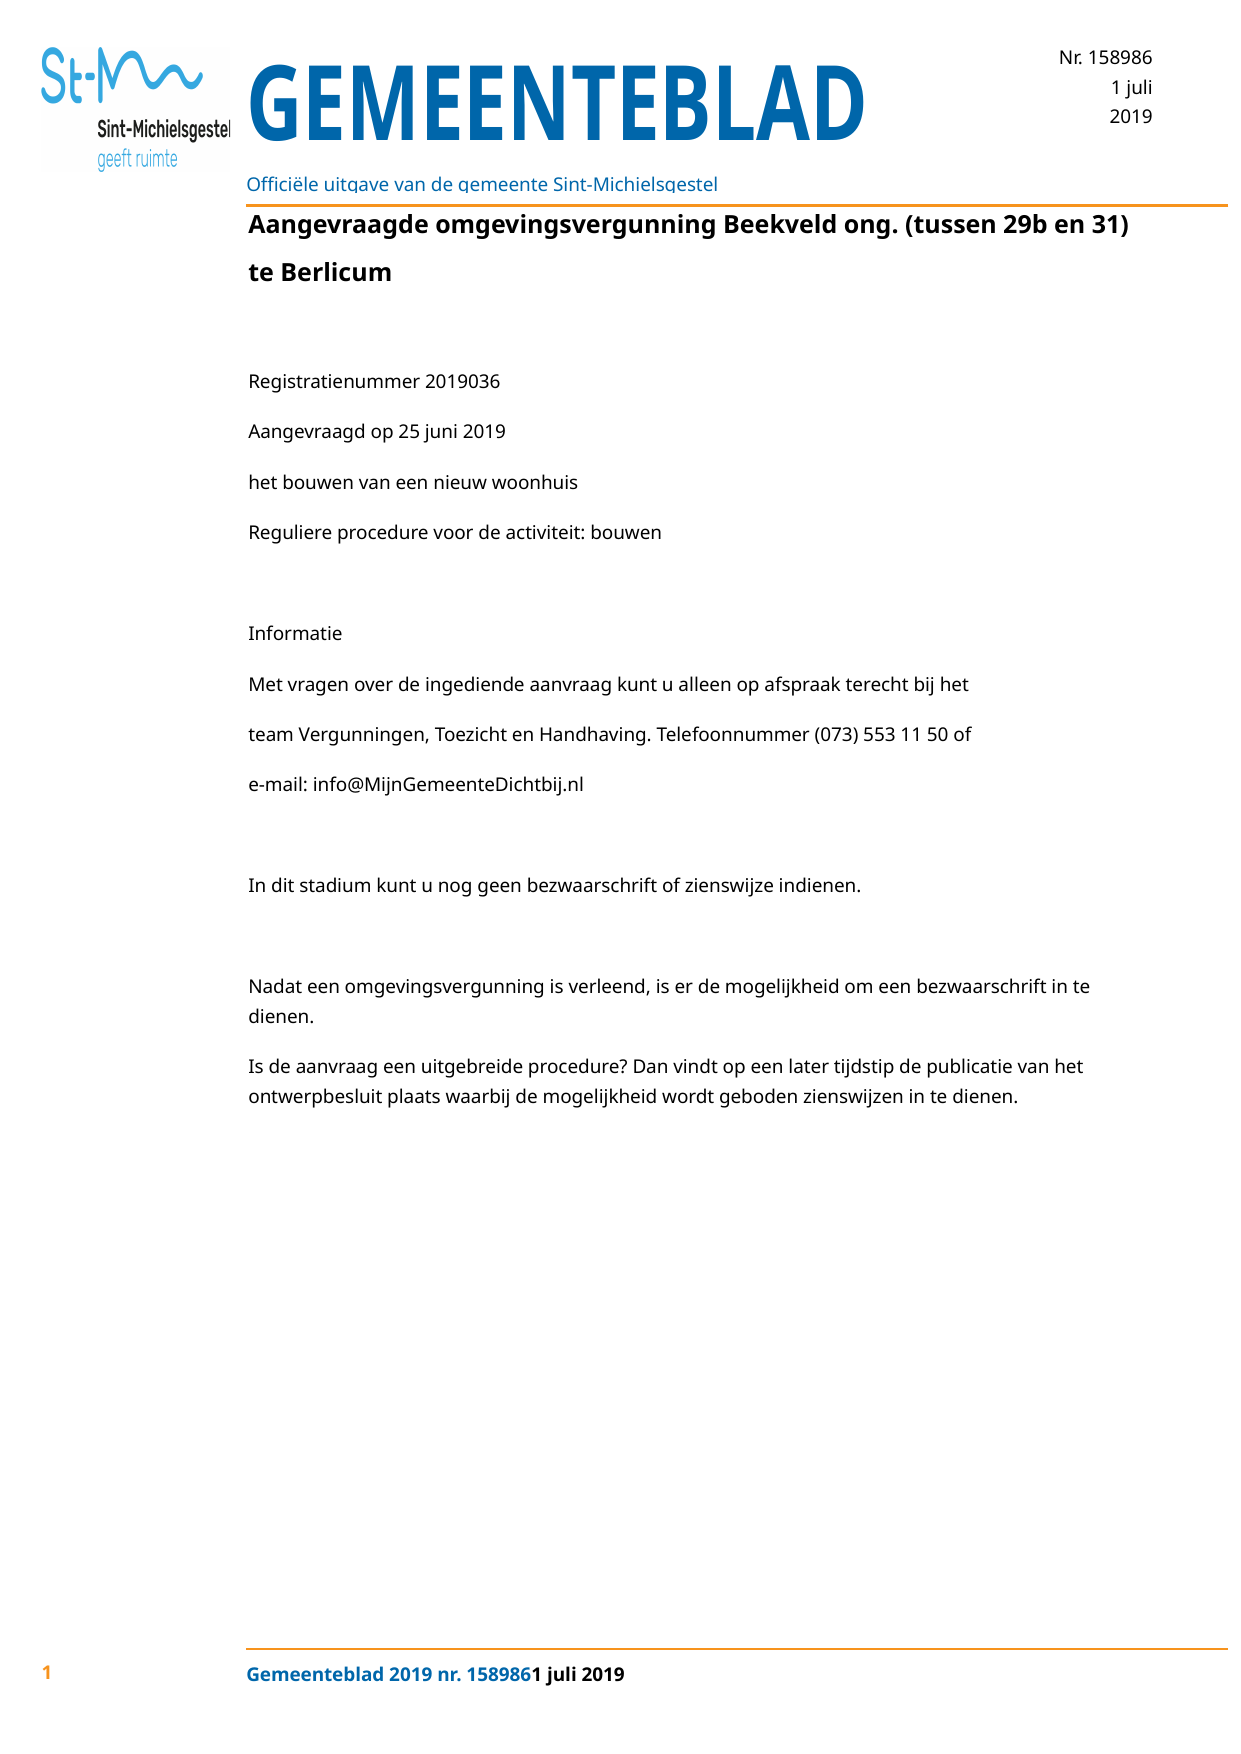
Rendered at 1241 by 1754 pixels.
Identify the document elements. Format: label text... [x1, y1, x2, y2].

text Nadat een omgevingsvergunning is verleend, is er de mogelijkheid om een bezwaarschrift in te dienen. [248, 973, 1152, 1029]
text Is de aanvraag een uitgebreide procedure? Dan vindt op een later tijdstip de publicatie van het ontwerpbesluit plaats waarbij de mogelijkheid wordt geboden zienswijzen in te dienen. [248, 1053, 1152, 1109]
text Aangevraagde omgevingsvergunning Beekveld ong. (tussen 29b en 31) te Berlicum [248, 207, 1152, 288]
picture [41, 47, 231, 172]
text In dit stadium kunt u nog geen bezwaarschrift of zienswijze indienen. [248, 872, 1152, 898]
text Reguliere procedure voor de activiteit: bouwen [248, 519, 1152, 545]
text het bouwen van een nieuw woonhuis [248, 469, 1152, 495]
text e-mail: info@MijnGemeenteDichtbij.nl [248, 772, 1152, 797]
text Met vragen over de ingediende aanvraag kunt u alleen op afspraak terecht bij het [248, 671, 1152, 697]
text Informatie [248, 620, 1152, 646]
text Registratienummer 2019036 [248, 368, 1152, 394]
text team Vergunningen, Toezicht en Handhaving. Telefoonnummer (073) 553 11 50 of [248, 721, 1152, 747]
text Aangevraagd op 25 juni 2019 [248, 419, 1152, 444]
